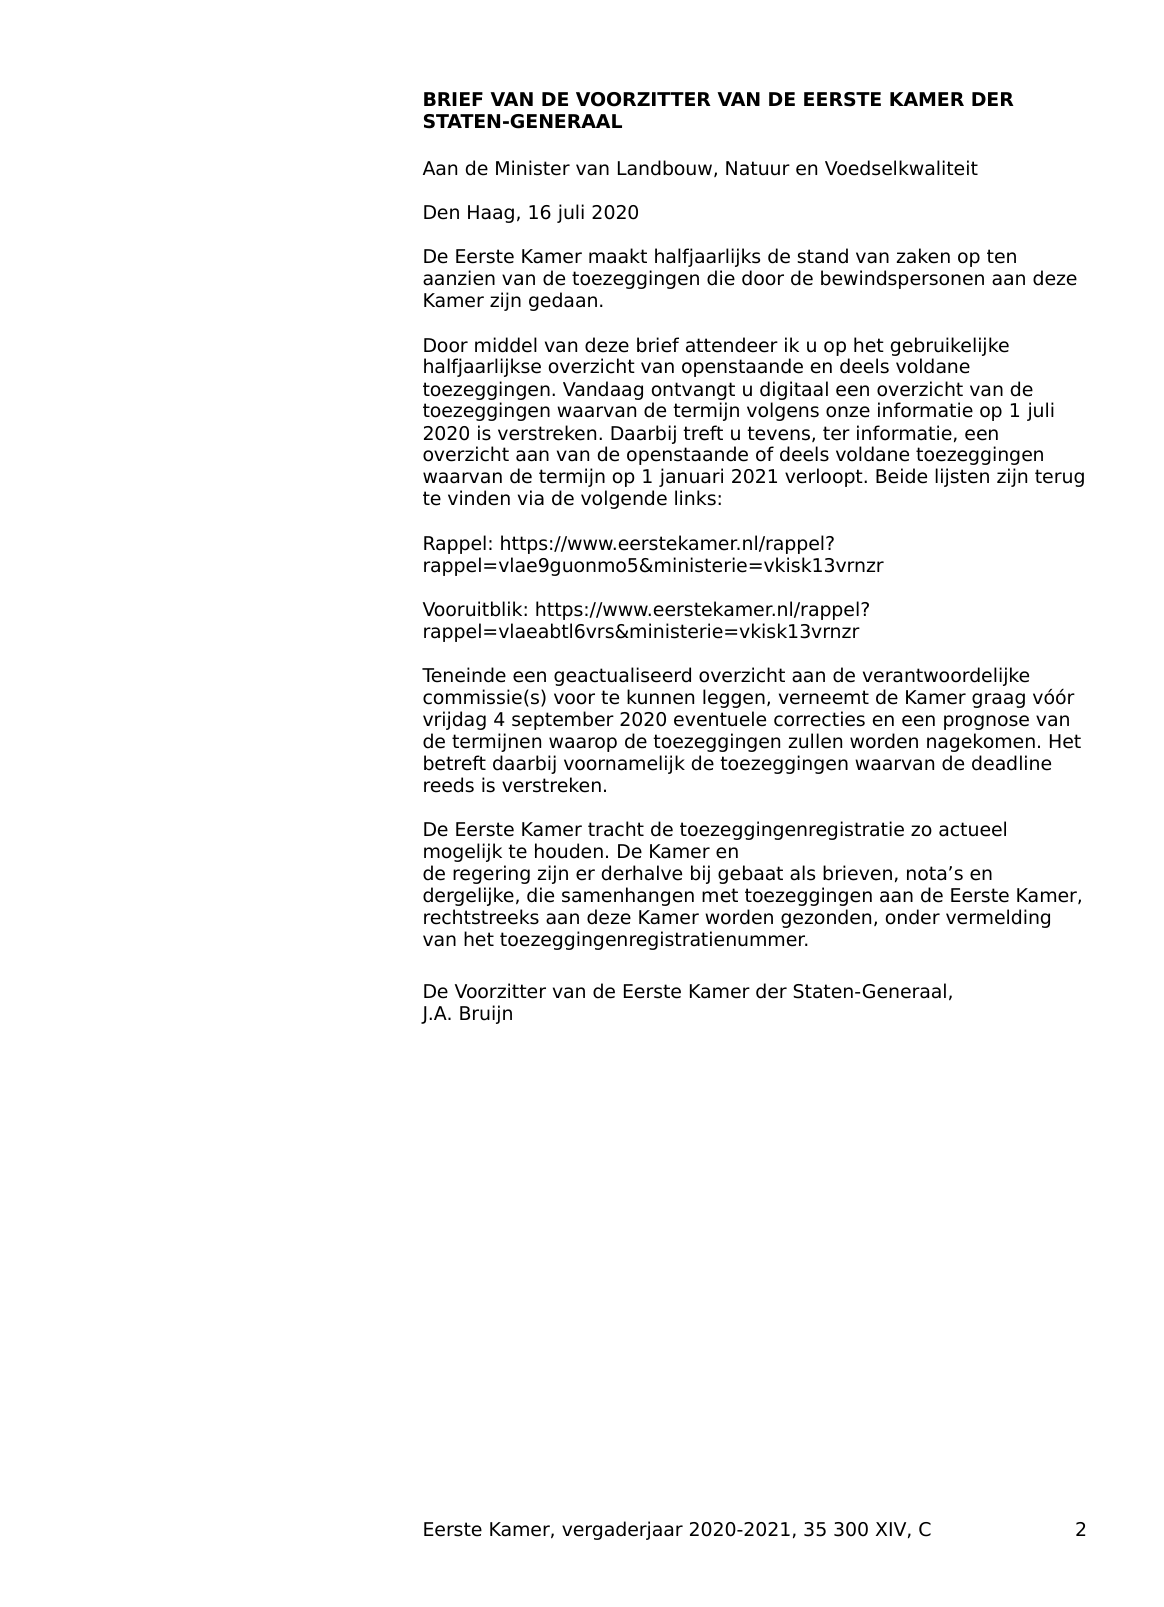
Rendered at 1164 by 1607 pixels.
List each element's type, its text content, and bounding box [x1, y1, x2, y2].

text De Eerste Kamer maakt halfjaarlijks de stand van zaken op ten aanzien van de toezeggingen die door de bewindspersonen aan deze Kamer zijn gedaan. [422, 246, 1087, 312]
text Aan de Minister van Landbouw, Natuur en Voedselkwaliteit [422, 158, 1087, 180]
subtitle BRIEF VAN DE VOORZITTER VAN DE EERSTE KAMER DER STATEN-GENERAAL [422, 89, 1087, 133]
text Rappel: https://www.eerstekamer.nl/rappel?rappel=vlae9guonmo5&ministerie=vkisk13vrnzr [422, 532, 1087, 576]
text Vooruitblik: https://www.eerstekamer.nl/rappel?rappel=vlaeabtl6vrs&ministerie=vkisk13vrnzr [422, 599, 1087, 643]
text Teneinde een geactualiseerd overzicht aan de verantwoordelijke commissie(s) voor te kunnen leggen, verneemt de Kamer graag vóór vrijdag 4 september 2020 eventuele correcties en een prognose van de termijnen waarop de toezeggingen zullen worden nagekomen. Het betreft daarbij voornamelijk de toezeggingen waarvan de deadline reeds is verstreken. [422, 665, 1087, 797]
text de regering zijn er derhalve bij gebaat als brieven, nota’s en dergelijke, die samenhangen met toezeggingen aan de Eerste Kamer, rechtstreeks aan deze Kamer worden gezonden, onder vermelding van het toezeggingenregistratienummer. [422, 863, 1087, 951]
text De Eerste Kamer tracht de toezeggingenregistratie zo actueel mogelijk te houden. De Kamer en [422, 819, 1087, 863]
text De Voorzitter van de Eerste Kamer der Staten-Generaal, J.A. Bruijn [422, 981, 1087, 1025]
text Door middel van deze brief attendeer ik u op het gebruikelijke halfjaarlijkse overzicht van openstaande en deels voldane toezeggingen. Vandaag ontvangt u digitaal een overzicht van de toezeggingen waarvan de termijn volgens onze informatie op 1 juli 2020 is verstreken. Daarbij treft u tevens, ter informatie, een overzicht aan van de openstaande of deels voldane toezeggingen waarvan de termijn op 1 januari 2021 verloopt. Beide lijsten zijn terug te vinden via de volgende links: [422, 334, 1087, 510]
text Den Haag, 16 juli 2020 [422, 202, 1087, 224]
